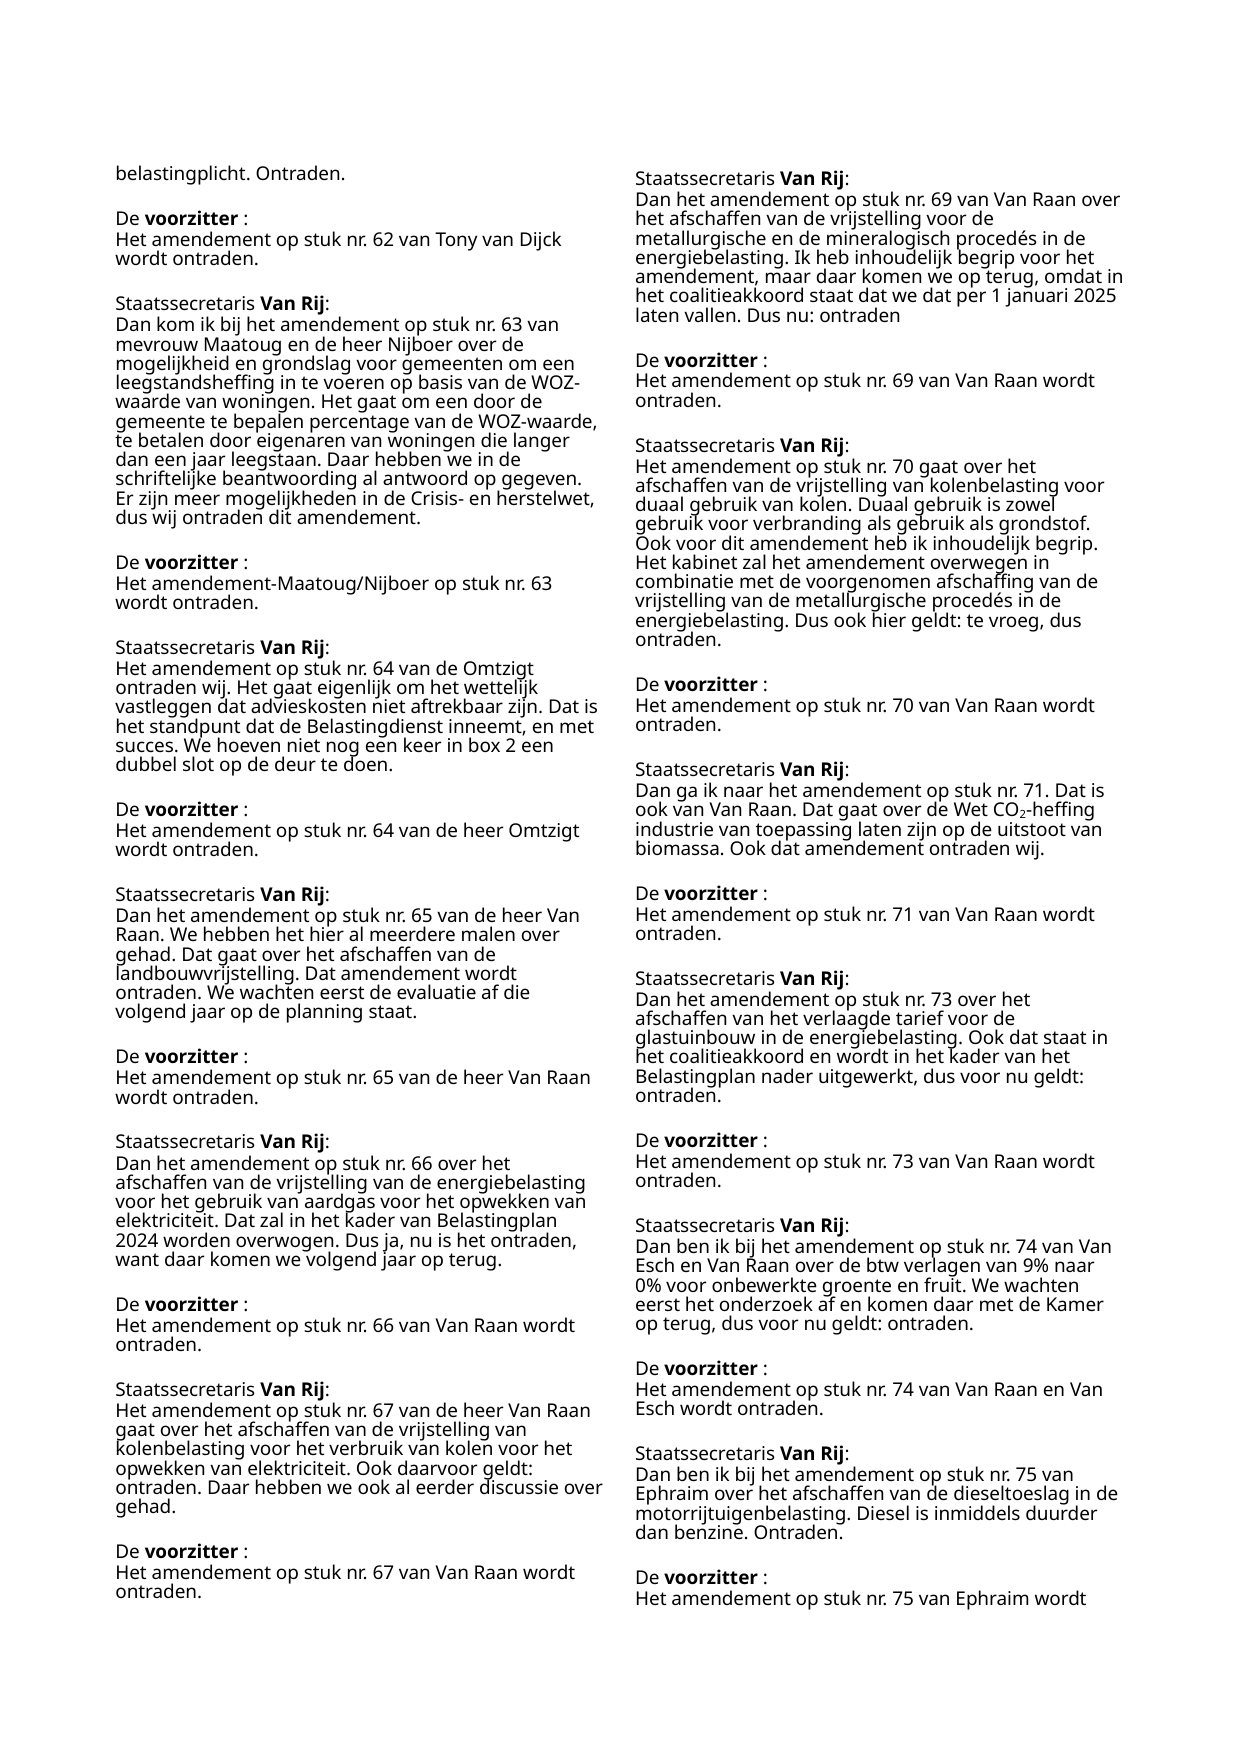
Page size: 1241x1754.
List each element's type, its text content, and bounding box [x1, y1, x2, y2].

text Het amendement op stuk nr. 69 van Van Raan wordt ontraden. [635, 372, 1125, 411]
text Dan kom ik bij het amendement op stuk nr. 63 van mevrouw Maatoug en de heer Nijboer over de mogelijkheid en grondslag voor gemeenten om een leegstandsheffing in te voeren op basis van de WOZ-waarde van woningen. Het gaat om een door de gemeente te bepalen percentage van de WOZ-waarde, te betalen door eigenaren van woningen die langer dan een jaar leegstaan. Daar hebben we in de schriftelijke beantwoording al antwoord op gegeven. Er zijn meer mogelijkheden in de Crisis- en herstelwet, dus wij ontraden dit amendement. [115, 316, 605, 528]
text Staatssecretaris Van Rij: [635, 965, 1125, 991]
text Het amendement op stuk nr. 65 van de heer Van Raan wordt ontraden. [115, 1069, 605, 1108]
text De voorzitter : [115, 205, 605, 231]
text De voorzitter : [635, 1355, 1125, 1381]
text Het amendement op stuk nr. 75 van Ephraim wordt [635, 1590, 1125, 1609]
text De voorzitter : [115, 1538, 605, 1564]
text De voorzitter : [115, 1291, 605, 1317]
text Het amendement op stuk nr. 71 van Van Raan wordt ontraden. [635, 906, 1125, 944]
text Staatssecretaris Van Rij: [635, 756, 1125, 782]
text De voorzitter : [635, 880, 1125, 906]
text Het amendement op stuk nr. 70 gaat over het afschaffen van de vrijstelling van kolenbelasting voor duaal gebruik van kolen. Duaal gebruik is zowel gebruik voor verbranding als gebruik als grondstof. Ook voor dit amendement heb ik inhoudelijk begrip. Het kabinet zal het amendement overwegen in combinatie met de voorgenomen afschaffing van de vrijstelling van de metallurgische procedés in de energiebelasting. Dus ook hier geldt: te vroeg, dus ontraden. [635, 458, 1125, 650]
text De voorzitter : [635, 347, 1125, 372]
text Staatssecretaris Van Rij: [635, 165, 1125, 191]
text Dan het amendement op stuk nr. 65 van de heer Van Raan. We hebben het hier al meerdere malen over gehad. Dat gaat over het afschaffen van de landbouwvrijstelling. Dat amendement wordt ontraden. We wachten eerst de evaluatie af die volgend jaar op de planning staat. [115, 907, 605, 1023]
text Staatssecretaris Van Rij: [115, 291, 605, 316]
text Staatssecretaris Van Rij: [635, 1212, 1125, 1238]
text Staatssecretaris Van Rij: [115, 1129, 605, 1154]
text Dan ga ik naar het amendement op stuk nr. 71. Dat is ook van Van Raan. Dat gaat over de Wet CO2-heffing industrie van toepassing laten zijn op de uitstoot van biomassa. Ook dat amendement ontraden wij. [635, 782, 1125, 859]
text Staatssecretaris Van Rij: [635, 432, 1125, 458]
text De voorzitter : [635, 1564, 1125, 1590]
text Dan ben ik bij het amendement op stuk nr. 75 van Ephraim over het afschaffen van de dieseltoeslag in de motorrijtuigenbelasting. Diesel is inmiddels duurder dan benzine. Ontraden. [635, 1466, 1125, 1543]
text Dan het amendement op stuk nr. 73 over het afschaffen van het verlaagde tarief voor de glastuinbouw in de energiebelasting. Ook dat staat in het coalitieakkoord en wordt in het kader van het Belastingplan nader uitgewerkt, dus voor nu geldt: ontraden. [635, 991, 1125, 1106]
text Het amendement op stuk nr. 64 van de Omtzigt ontraden wij. Het gaat eigenlijk om het wettelijk vastleggen dat advieskosten niet aftrekbaar zijn. Dat is het standpunt dat de Belastingdienst inneemt, en met succes. We hoeven niet nog een keer in box 2 een dubbel slot op de deur te doen. [115, 660, 605, 776]
text Het amendement op stuk nr. 66 van Van Raan wordt ontraden. [115, 1317, 605, 1355]
text Het amendement op stuk nr. 67 van de heer Van Raan gaat over het afschaffen van de vrijstelling van kolenbelasting voor het verbruik van kolen voor het opwekken van elektriciteit. Ook daarvoor geldt: ontraden. Daar hebben we ook al eerder discussie over gehad. [115, 1402, 605, 1517]
text Staatssecretaris Van Rij: [115, 634, 605, 660]
text belastingplicht. Ontraden. [115, 165, 605, 184]
text Het amendement op stuk nr. 74 van Van Raan en Van Esch wordt ontraden. [635, 1381, 1125, 1419]
text De voorzitter : [635, 671, 1125, 697]
text Het amendement op stuk nr. 67 van Van Raan wordt ontraden. [115, 1564, 605, 1602]
text De voorzitter : [115, 1044, 605, 1069]
text Dan het amendement op stuk nr. 66 over het afschaffen van de vrijstelling van de energiebelasting voor het gebruik van aardgas voor het opwekken van elektriciteit. Dat zal in het kader van Belastingplan 2024 worden overwogen. Dus ja, nu is het ontraden, want daar komen we volgend jaar op terug. [115, 1154, 605, 1270]
text Dan ben ik bij het amendement op stuk nr. 74 van Van Esch en Van Raan over de btw verlagen van 9% naar 0% voor onbewerkte groente en fruit. We wachten eerst het onderzoek af en komen daar met de Kamer op terug, dus voor nu geldt: ontraden. [635, 1238, 1125, 1334]
text Staatssecretaris Van Rij: [115, 1376, 605, 1402]
text Dan het amendement op stuk nr. 69 van Van Raan over het afschaffen van de vrijstelling voor de metallurgische en de mineralogisch procedés in de energiebelasting. Ik heb inhoudelijk begrip voor het amendement, maar daar komen we op terug, omdat in het coalitieakkoord staat dat we dat per 1 januari 2025 laten vallen. Dus nu: ontraden [635, 191, 1125, 326]
text Het amendement op stuk nr. 64 van de heer Omtzigt wordt ontraden. [115, 822, 605, 861]
text Het amendement op stuk nr. 62 van Tony van Dijck wordt ontraden. [115, 231, 605, 270]
text De voorzitter : [115, 796, 605, 822]
text Het amendement-Maatoug/Nijboer op stuk nr. 63 wordt ontraden. [115, 575, 605, 613]
text De voorzitter : [635, 1127, 1125, 1153]
text De voorzitter : [115, 549, 605, 575]
text Staatssecretaris Van Rij: [635, 1440, 1125, 1466]
text Het amendement op stuk nr. 73 van Van Raan wordt ontraden. [635, 1153, 1125, 1191]
text Staatssecretaris Van Rij: [115, 881, 605, 907]
text Het amendement op stuk nr. 70 van Van Raan wordt ontraden. [635, 697, 1125, 735]
